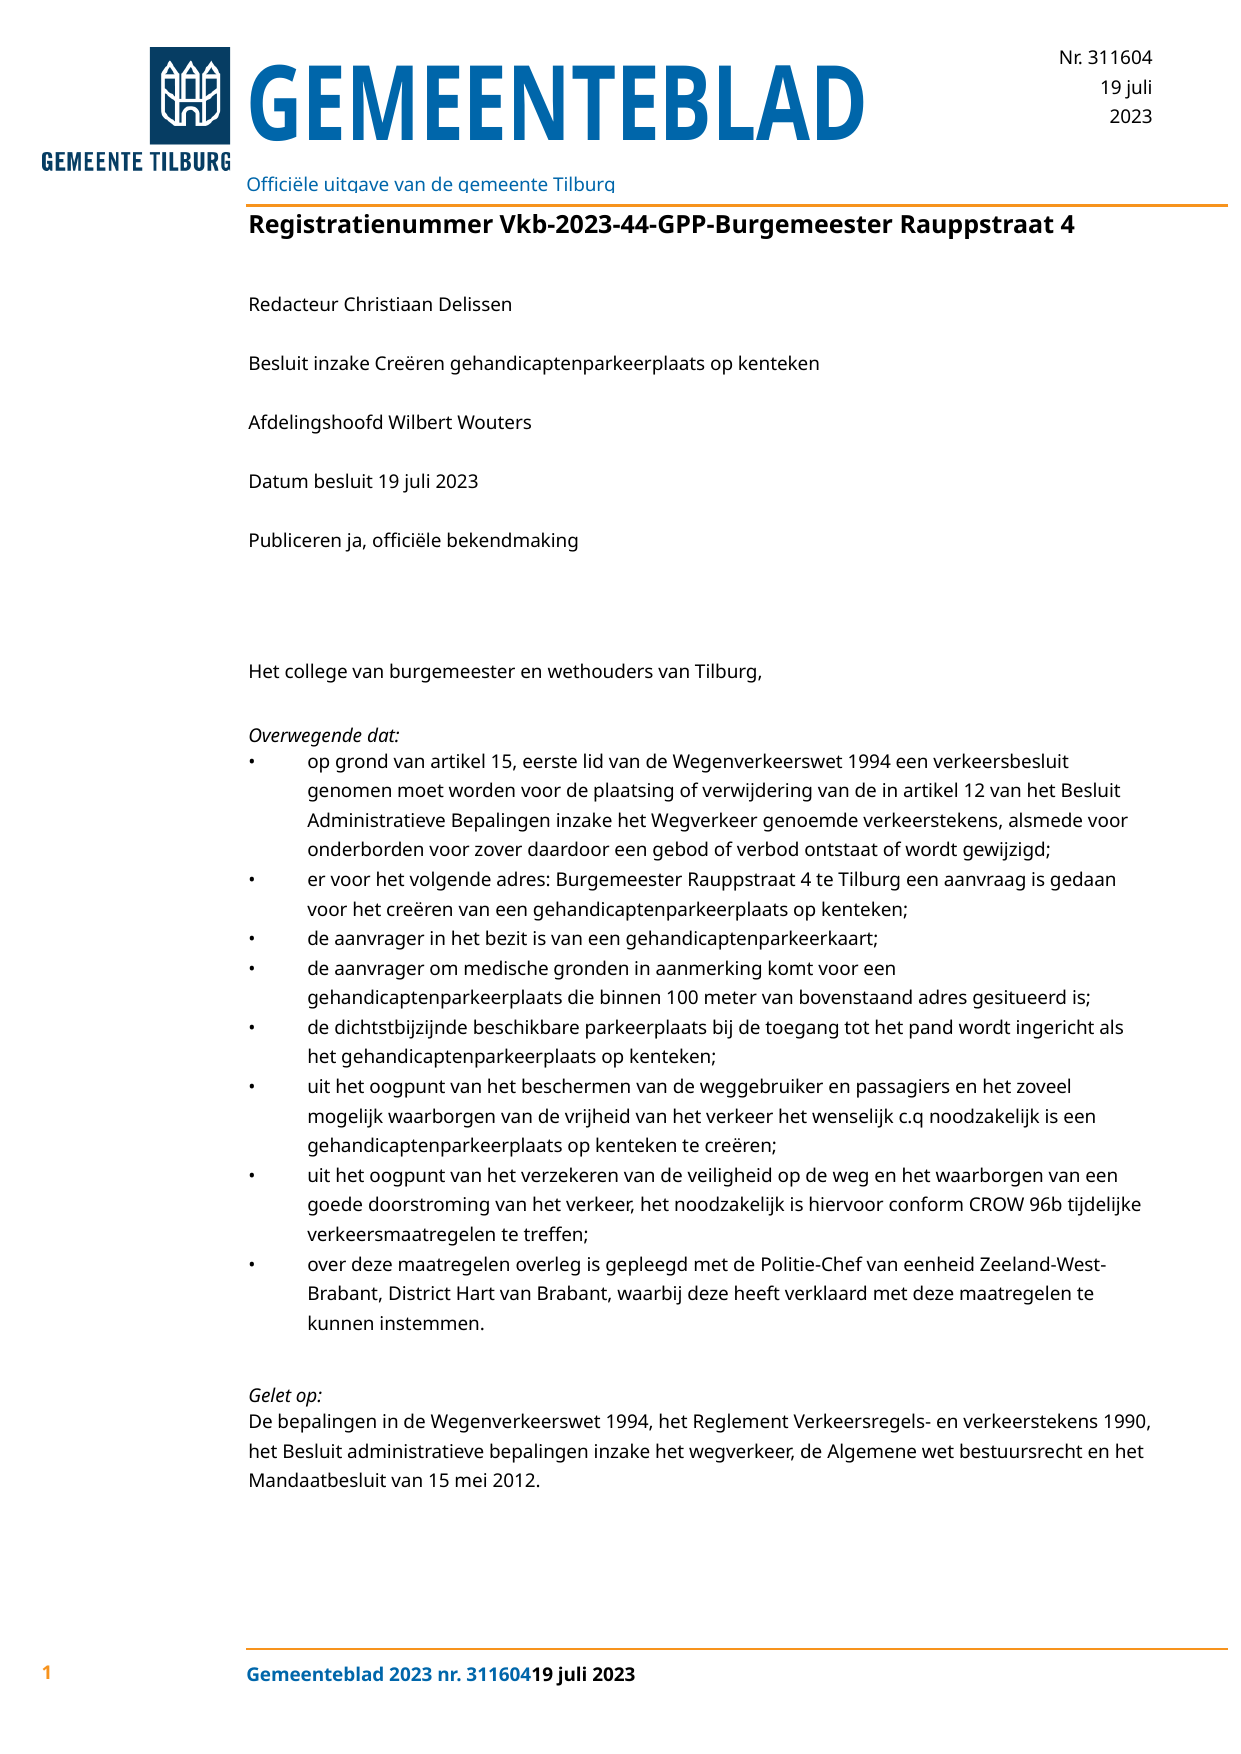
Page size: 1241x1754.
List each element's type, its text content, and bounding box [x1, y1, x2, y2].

list uit het oogpunt van het verzekeren van de veiligheid op de weg en het waarborgen van een goede doorstroming van het verkeer, het noodzakelijk is hiervoor conform CROW 96b tijdelijke verkeersmaatregelen te treffen; [248, 1162, 1152, 1247]
list over deze maatregelen overleg is gepleegd met de Politie-Chef van eenheid Zeeland-West-Brabant, District Hart van Brabant, waarbij deze heeft verklaard met deze maatregelen te kunnen instemmen. [248, 1251, 1152, 1336]
text Redacteur Christiaan Delissen [248, 291, 1152, 317]
text Afdelingshoofd Wilbert Wouters [248, 409, 1152, 435]
list de aanvrager om medische gronden in aanmerking komt voor een gehandicaptenparkeerplaats die binnen 100 meter van bovenstaand adres gesitueerd is; [248, 955, 1152, 1010]
text Besluit inzake Creëren gehandicaptenparkeerplaats op kenteken [248, 350, 1152, 376]
picture [41, 47, 231, 172]
list er voor het volgende adres: Burgemeester Rauppstraat 4 te Tilburg een aanvraag is gedaan voor het creëren van een gehandicaptenparkeerplaats op kenteken; [248, 866, 1152, 921]
text De bepalingen in de Wegenverkeerswet 1994, het Reglement Verkeersregels- en verkeerstekens 1990, het Besluit administratieve bepalingen inzake het wegverkeer, de Algemene wet bestuursrecht en het Mandaatbesluit van 15 mei 2012. [248, 1408, 1152, 1493]
list de dichtstbijzijnde beschikbare parkeerplaats bij de toegang tot het pand wordt ingericht als het gehandicaptenparkeerplaats op kenteken; [248, 1014, 1152, 1069]
list uit het oogpunt van het beschermen van de weggebruiker en passagiers en het zoveel mogelijk waarborgen van de vrijheid van het verkeer het wenselijk c.q noodzakelijk is een gehandicaptenparkeerplaats op kenteken te creëren; [248, 1073, 1152, 1158]
list de aanvrager in het bezit is van een gehandicaptenparkeerkaart; [248, 925, 1152, 951]
text Registratienummer Vkb-2023-44-GPP-Burgemeester Rauppstraat 4 [248, 207, 1152, 241]
text Overwegende dat: [248, 722, 1152, 748]
list op grond van artikel 15, eerste lid van de Wegenverkeerswet 1994 een verkeersbesluit genomen moet worden voor de plaatsing of verwijdering van de in artikel 12 van het Besluit Administratieve Bepalingen inzake het Wegverkeer genoemde verkeerstekens, alsmede voor onderborden voor zover daardoor een gebod of verbod ontstaat of wordt gewijzigd; [248, 748, 1152, 862]
text Gelet op: [248, 1383, 1152, 1408]
text Publiceren ja, officiële bekendmaking [248, 528, 1152, 553]
text Het college van burgemeester en wethouders van Tilburg, [248, 658, 1152, 684]
text Datum besluit 19 juli 2023 [248, 468, 1152, 494]
